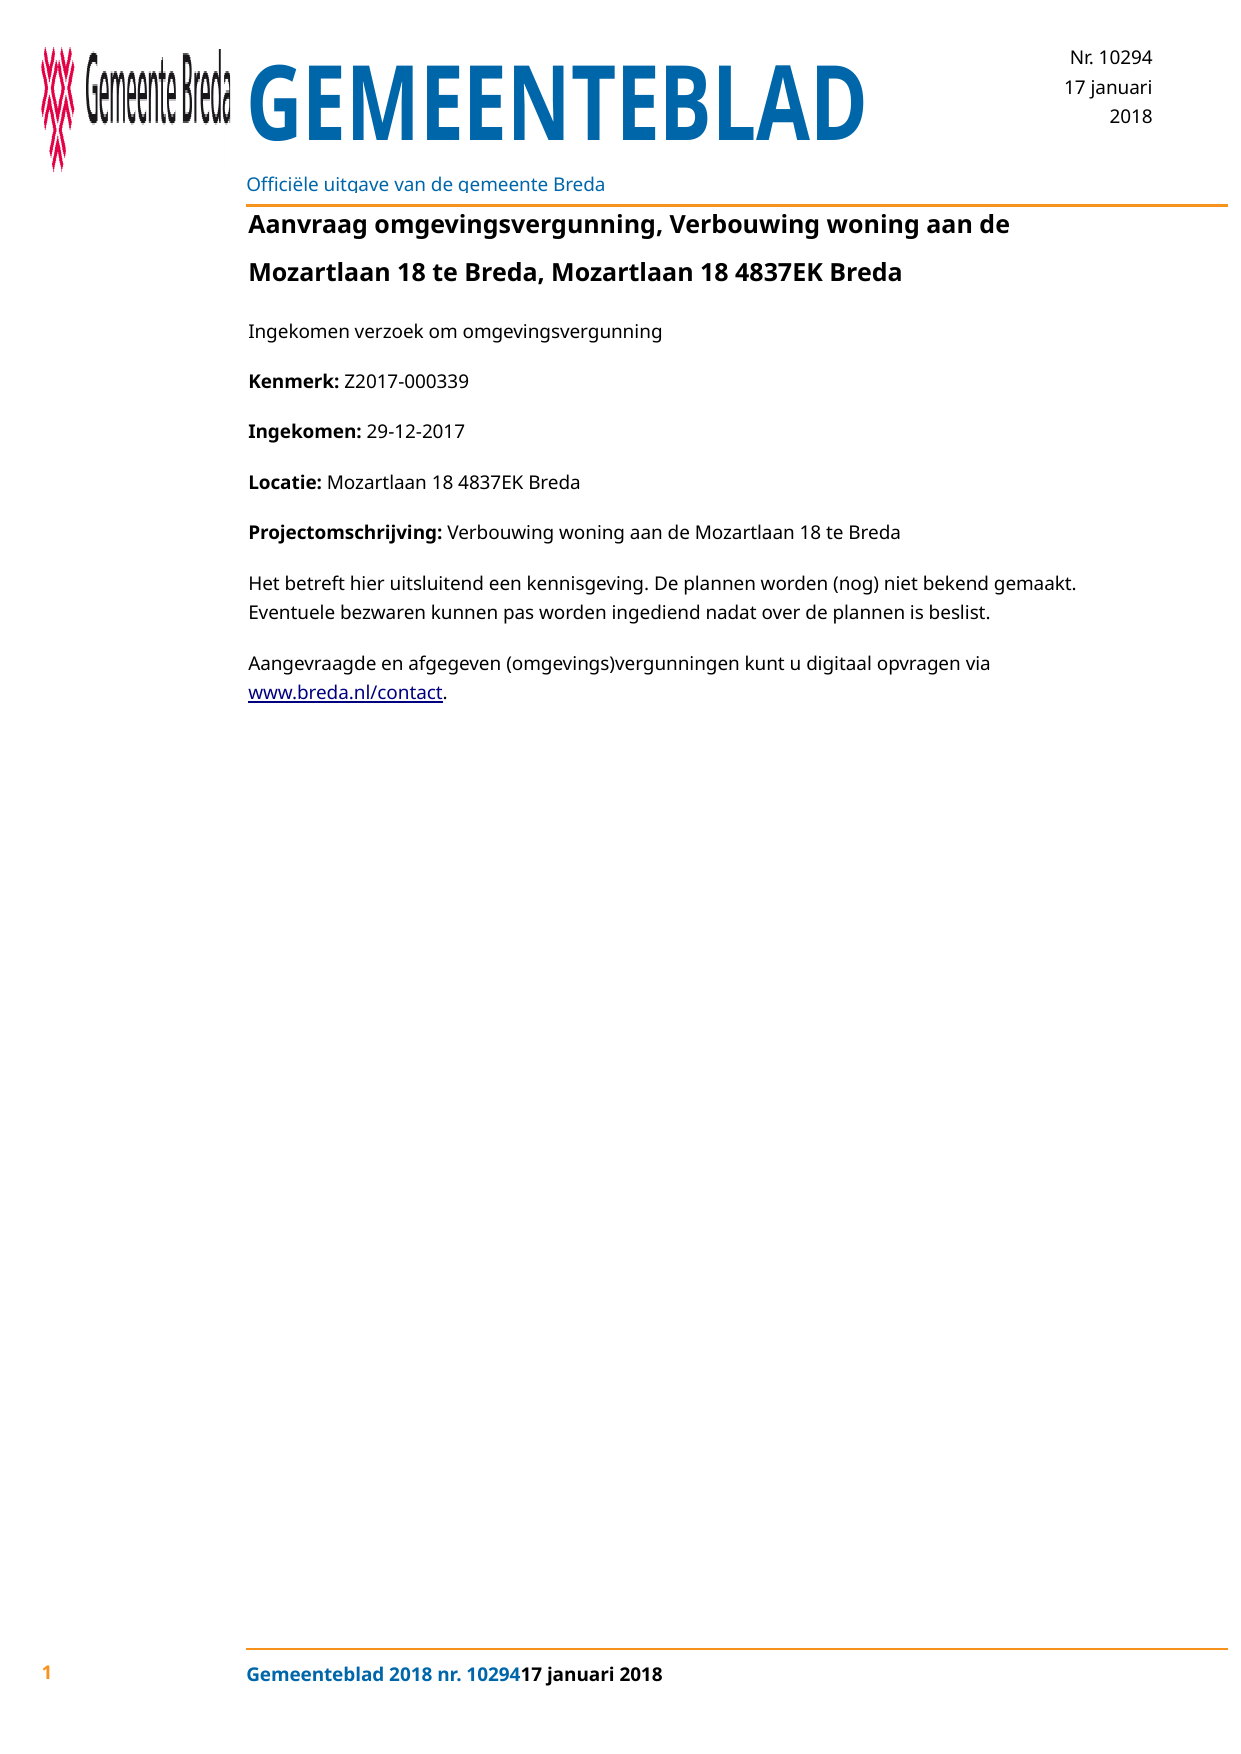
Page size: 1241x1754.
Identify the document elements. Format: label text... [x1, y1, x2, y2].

text Ingekomen verzoek om omgevingsvergunning [248, 318, 1152, 344]
text Ingekomen: 29-12-2017 [248, 419, 1152, 444]
text Locatie: Mozartlaan 18 4837EK Breda [248, 469, 1152, 495]
text Aangevraagde en afgegeven (omgevings)vergunningen kunt u digitaal opvragen via www.breda.nl/contact. [248, 650, 1152, 705]
text Het betreft hier uitsluitend een kennisgeving. De plannen worden (nog) niet bekend gemaakt. Eventuele bezwaren kunnen pas worden ingediend nadat over de plannen is beslist. [248, 570, 1152, 625]
picture [41, 47, 231, 172]
text Aanvraag omgevingsvergunning, Verbouwing woning aan de Mozartlaan 18 te Breda, Mozartlaan 18 4837EK Breda [248, 207, 1152, 288]
text Kenmerk: Z2017-000339 [248, 368, 1152, 394]
text Projectomschrijving: Verbouwing woning aan de Mozartlaan 18 te Breda [248, 519, 1152, 545]
